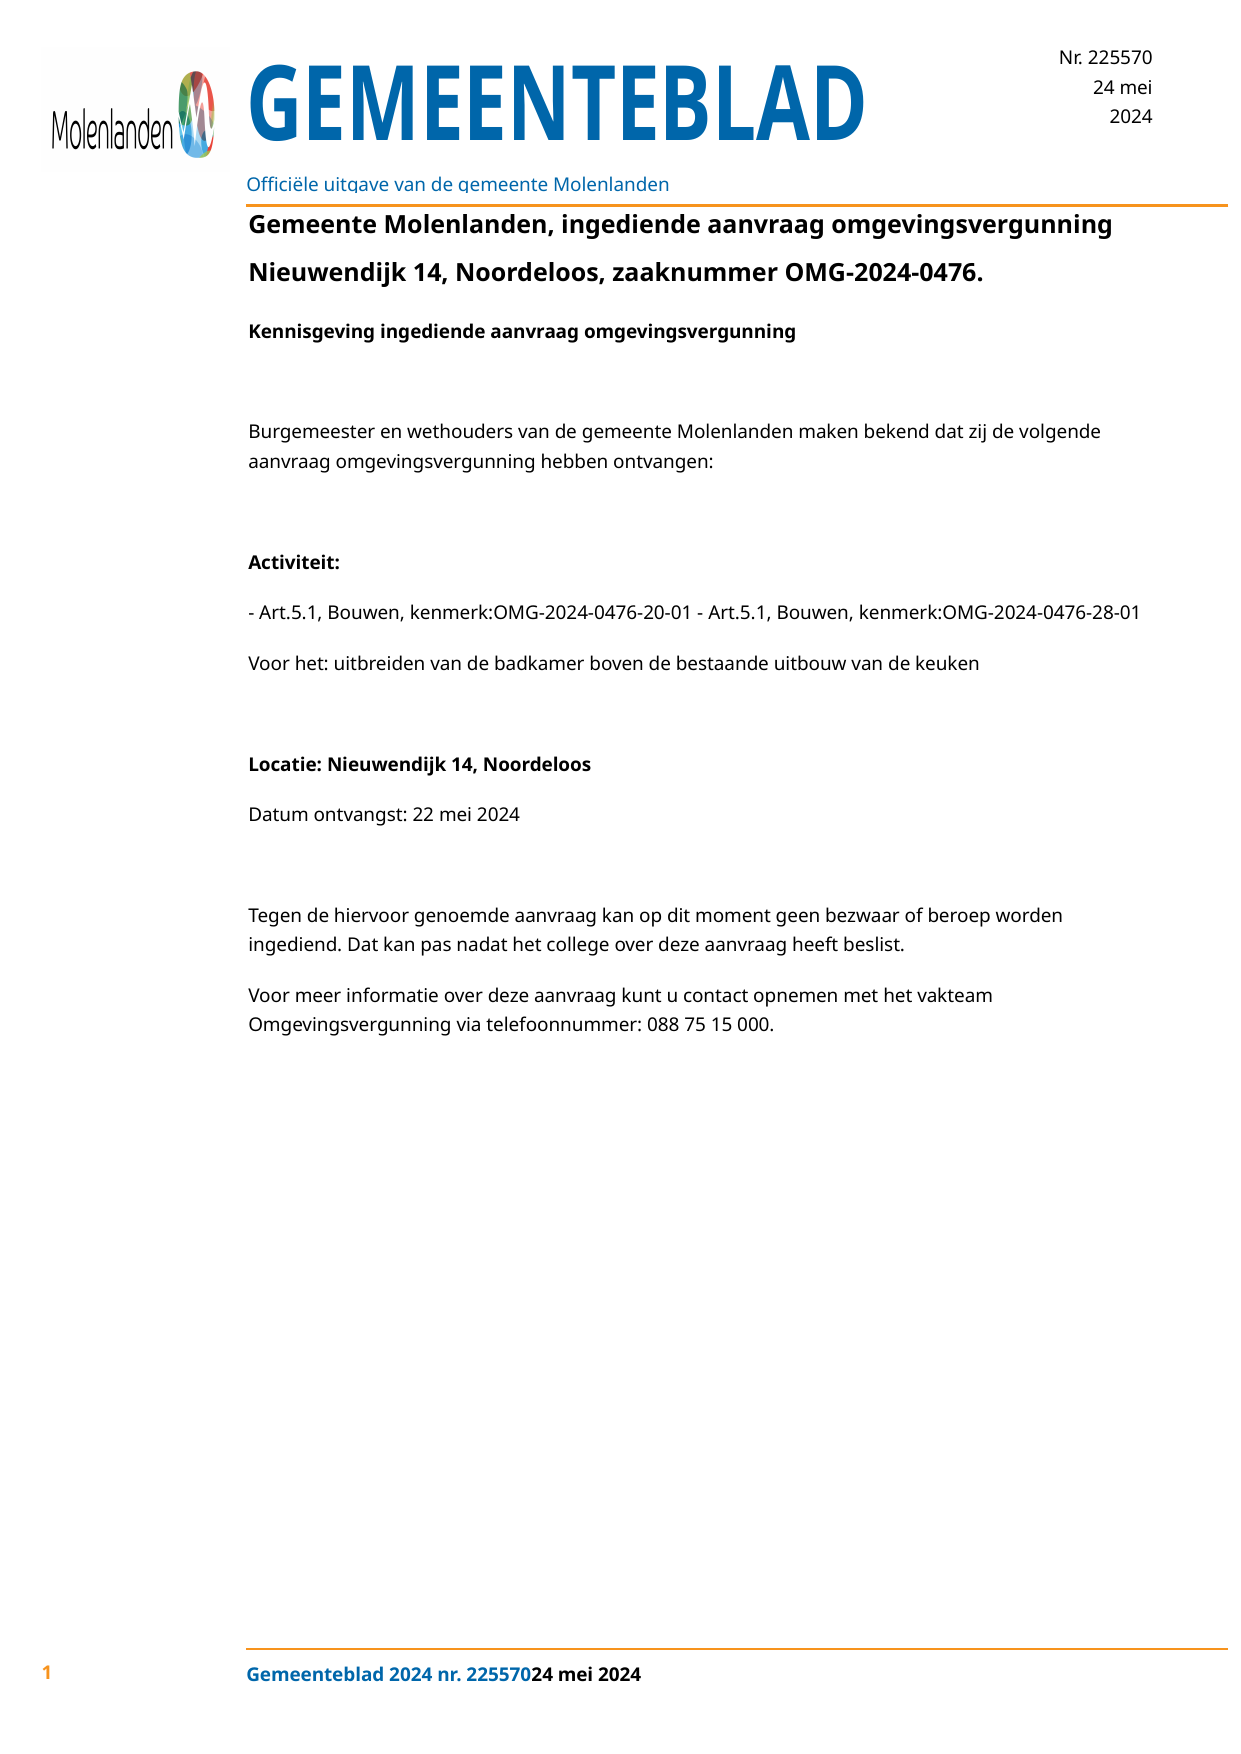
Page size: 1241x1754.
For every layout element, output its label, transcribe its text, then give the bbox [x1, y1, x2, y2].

text Burgemeester en wethouders van de gemeente Molenlanden maken bekend dat zij de volgende aanvraag omgevingsvergunning hebben ontvangen: [248, 419, 1152, 474]
text Kennisgeving ingediende aanvraag omgevingsvergunning [248, 318, 1152, 344]
picture [41, 47, 231, 172]
text Activiteit: [248, 549, 1152, 575]
text Gemeente Molenlanden, ingediende aanvraag omgevingsvergunning Nieuwendijk 14, Noordeloos, zaaknummer OMG-2024-0476. [248, 207, 1152, 288]
text Locatie: Nieuwendijk 14, Noordeloos [248, 751, 1152, 777]
text Voor het: uitbreiden van de badkamer boven de bestaande uitbouw van de keuken [248, 650, 1152, 676]
text Datum ontvangst: 22 mei 2024 [248, 801, 1152, 827]
text Tegen de hiervoor genoemde aanvraag kan op dit moment geen bezwaar of beroep worden ingediend. Dat kan pas nadat het college over deze aanvraag heeft beslist. [248, 902, 1152, 957]
text Voor meer informatie over deze aanvraag kunt u contact opnemen met het vakteam Omgevingsvergunning via telefoonnummer: 088 75 15 000. [248, 982, 1152, 1037]
text - Art.5.1, Bouwen, kenmerk:OMG-2024-0476-20-01 - Art.5.1, Bouwen, kenmerk:OMG-2024-0476-28-01 [248, 599, 1152, 625]
